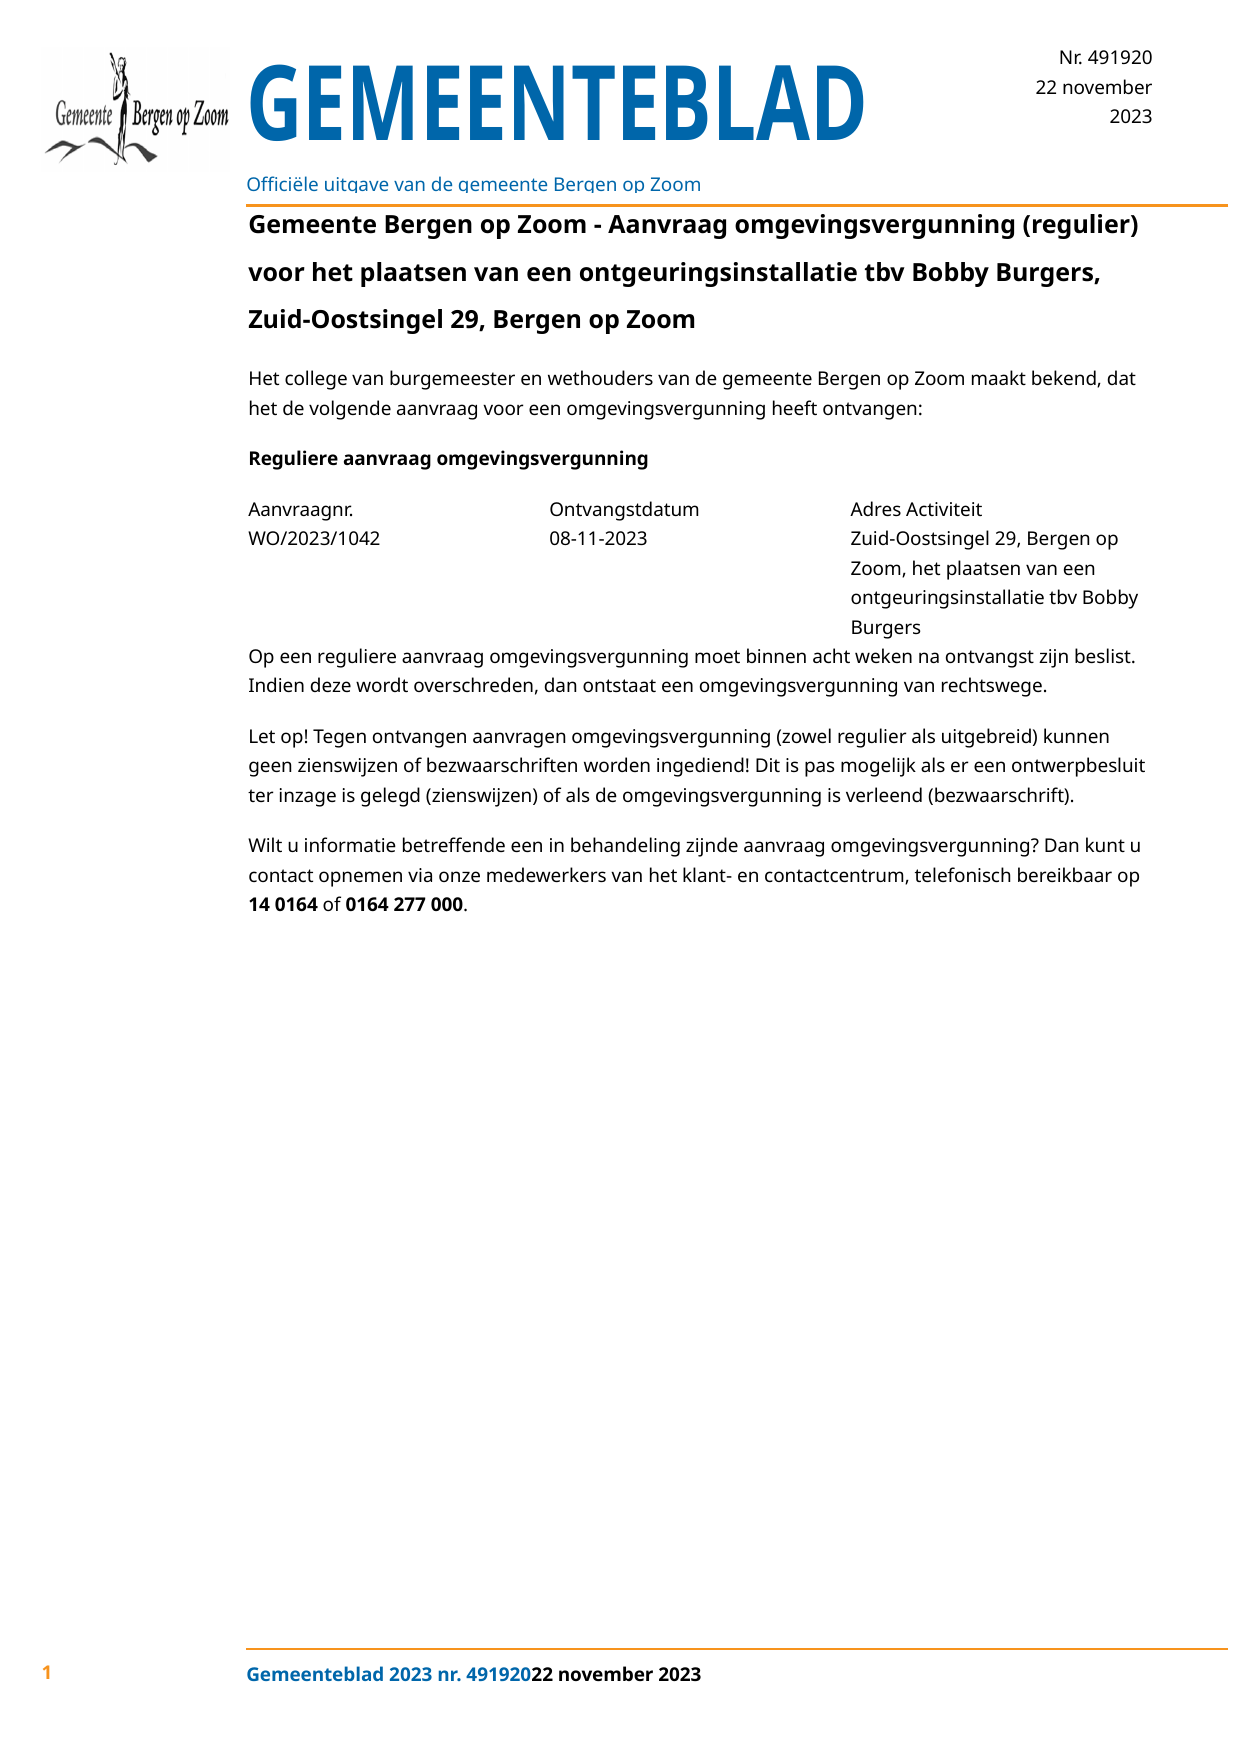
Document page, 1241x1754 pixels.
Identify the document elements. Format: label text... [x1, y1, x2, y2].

table_header Aanvraagnr. [248, 496, 549, 522]
text Wilt u informatie betreffende een in behandeling zijnde aanvraag omgevingsvergunning? Dan kunt u contact opnemen via onze medewerkers van het klant- en contactcentrum, telefonisch bereikbaar op 14 0164 of 0164 277 000. [248, 832, 1152, 917]
text Op een reguliere aanvraag omgevingsvergunning moet binnen acht weken na ontvangst zijn beslist. Indien deze wordt overschreden, dan ontstaat een omgevingsvergunning van rechtswege. [248, 643, 1152, 698]
table_header Ontvangstdatum [549, 496, 850, 522]
table_header WO/2023/1042 [248, 525, 549, 639]
text Let op! Tegen ontvangen aanvragen omgevingsvergunning (zowel regulier als uitgebreid) kunnen geen zienswijzen of bezwaarschriften worden ingediend! Dit is pas mogelijk als er een ontwerpbesluit ter inzage is gelegd (zienswijzen) of als de omgevingsvergunning is verleend (bezwaarschrift). [248, 723, 1152, 808]
table_header 08-11-2023 [549, 525, 850, 639]
text Reguliere aanvraag omgevingsvergunning [248, 446, 1152, 471]
table_header Zuid-Oostsingel 29, Bergen op Zoom, het plaatsen van een ontgeuringsinstallatie tbv Bobby Burgers [850, 525, 1152, 639]
table_header Adres Activiteit [850, 496, 1152, 522]
text Gemeente Bergen op Zoom - Aanvraag omgevingsvergunning (regulier) voor het plaatsen van een ontgeuringsinstallatie tbv Bobby Burgers, Zuid-Oostsingel 29, Bergen op Zoom [248, 207, 1152, 336]
text Het college van burgemeester en wethouders van de gemeente Bergen op Zoom maakt bekend, dat het de volgende aanvraag voor een omgevingsvergunning heeft ontvangen: [248, 366, 1152, 421]
picture [41, 47, 231, 172]
